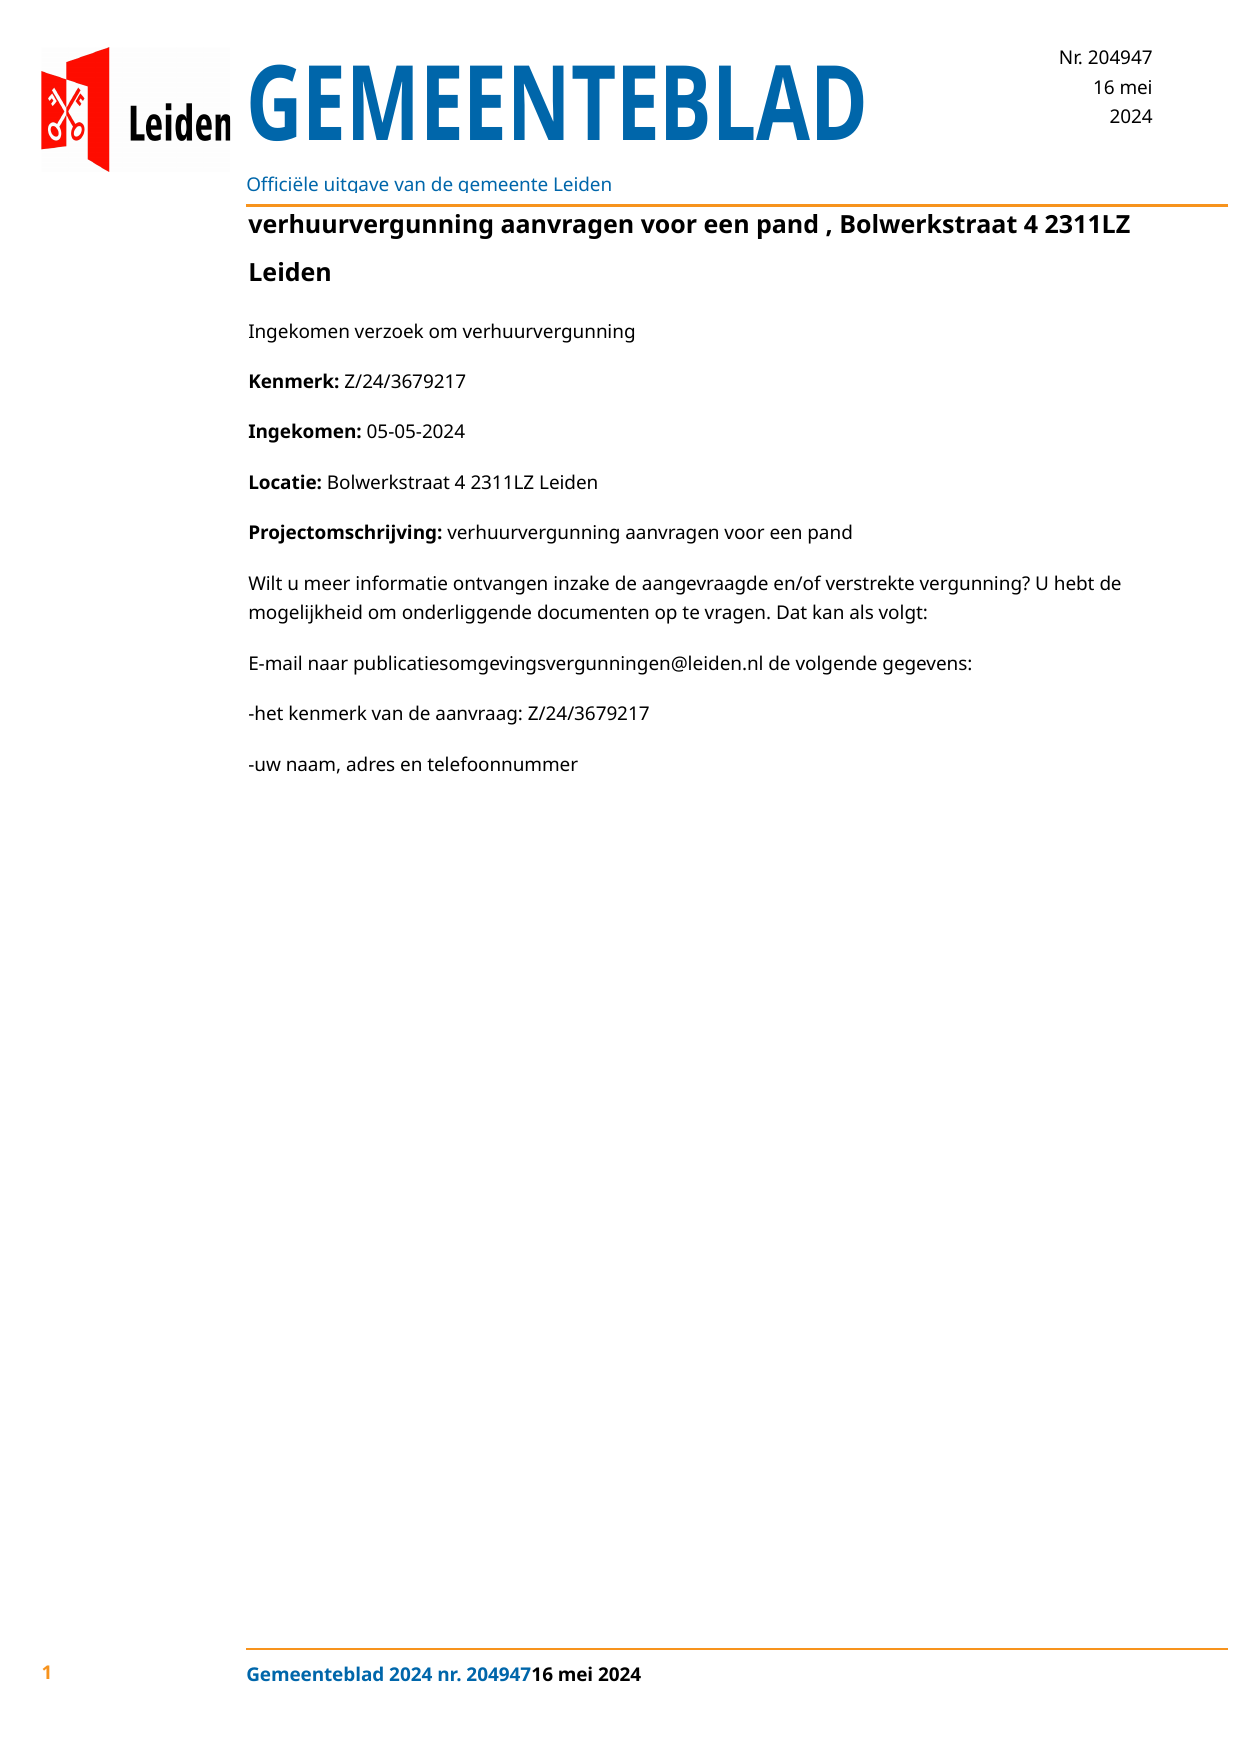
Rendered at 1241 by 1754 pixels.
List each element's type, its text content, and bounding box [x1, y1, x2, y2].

text Locatie: Bolwerkstraat 4 2311LZ Leiden [248, 469, 1152, 495]
picture [41, 47, 231, 172]
text Kenmerk: Z/24/3679217 [248, 368, 1152, 394]
text verhuurvergunning aanvragen voor een pand , Bolwerkstraat 4 2311LZ Leiden [248, 207, 1152, 288]
text -het kenmerk van de aanvraag: Z/24/3679217 [248, 700, 1152, 726]
text Ingekomen verzoek om verhuurvergunning [248, 318, 1152, 344]
text Wilt u meer informatie ontvangen inzake de aangevraagde en/of verstrekte vergunning? U hebt de mogelijkheid om onderliggende documenten op te vragen. Dat kan als volgt: [248, 570, 1152, 625]
text E-mail naar publicatiesomgevingsvergunningen@leiden.nl de volgende gegevens: [248, 650, 1152, 676]
text -uw naam, adres en telefoonnummer [248, 751, 1152, 777]
text Ingekomen: 05-05-2024 [248, 419, 1152, 444]
text Projectomschrijving: verhuurvergunning aanvragen voor een pand [248, 519, 1152, 545]
